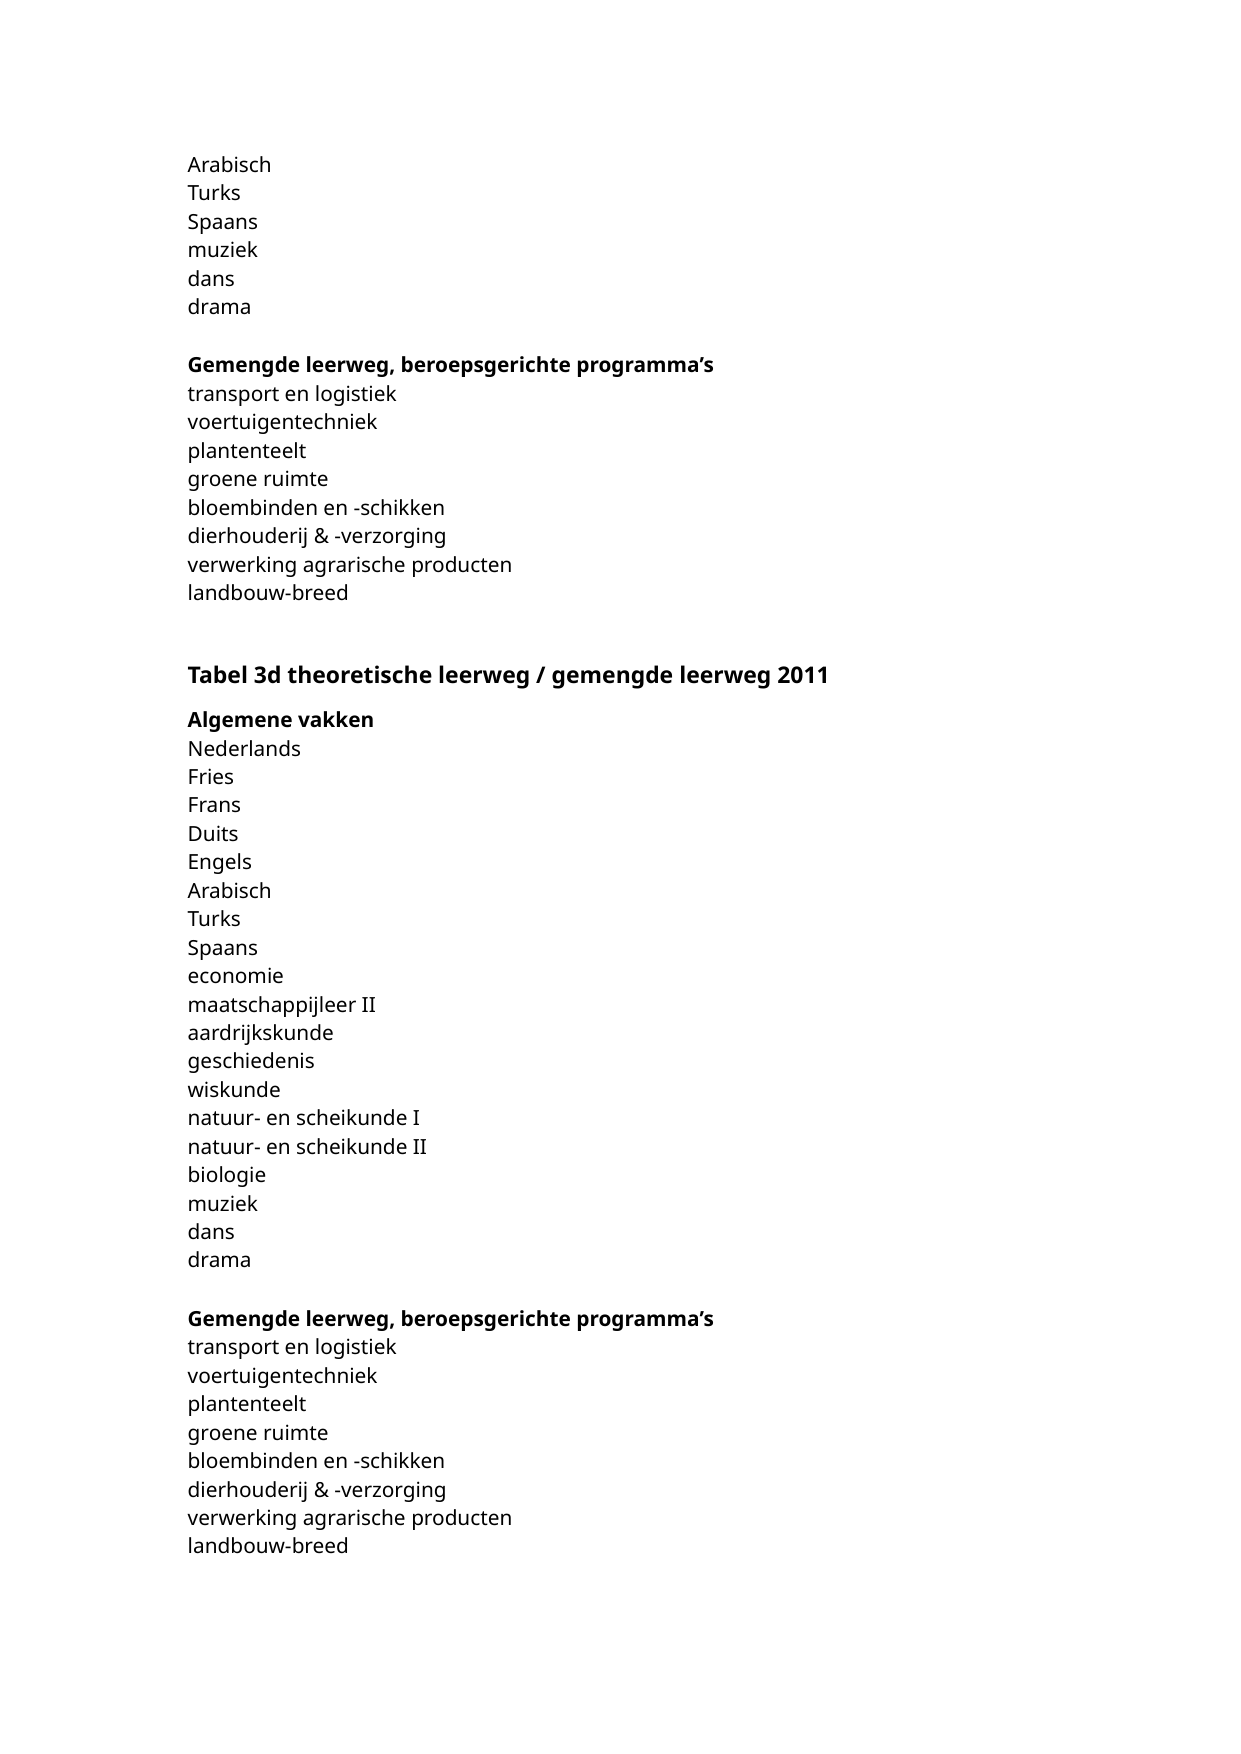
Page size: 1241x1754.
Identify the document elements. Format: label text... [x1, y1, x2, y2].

text economie [187, 961, 1053, 990]
text natuur- en scheikunde II [187, 1132, 1053, 1160]
text Turks [187, 178, 1053, 207]
text drama [187, 292, 1053, 321]
text voertuigentechniek [187, 407, 1053, 436]
text Frans [187, 791, 1053, 819]
text biologie [187, 1160, 1053, 1189]
text dans [187, 1217, 1053, 1246]
text Spaans [187, 207, 1053, 235]
text muziek [187, 1189, 1053, 1217]
text transport en logistiek [187, 379, 1053, 407]
text groene ruimte [187, 1418, 1053, 1446]
text maatschappijleer II [187, 990, 1053, 1018]
text geschiedenis [187, 1047, 1053, 1075]
text dierhouderij & -verzorging [187, 521, 1053, 550]
text Duits [187, 819, 1053, 847]
text landbouw-breed [187, 578, 1053, 607]
text Spaans [187, 933, 1053, 961]
text Arabisch [187, 150, 1053, 178]
text dierhouderij & -verzorging [187, 1475, 1053, 1503]
text verwerking agrarische producten [187, 1503, 1053, 1532]
text voertuigentechniek [187, 1361, 1053, 1389]
text Gemengde leerweg, beroepsgerichte programma’s [187, 1304, 1053, 1332]
text Nederlands [187, 734, 1053, 762]
text Algemene vakken [187, 705, 1053, 734]
text Engels [187, 847, 1053, 876]
text natuur- en scheikunde I [187, 1103, 1053, 1132]
text bloembinden en -schikken [187, 1446, 1053, 1475]
text drama [187, 1246, 1053, 1274]
text landbouw-breed [187, 1532, 1053, 1560]
text verwerking agrarische producten [187, 550, 1053, 578]
text transport en logistiek [187, 1332, 1053, 1361]
text dans [187, 264, 1053, 292]
text Arabisch [187, 876, 1053, 904]
subtitle Tabel 3d theoretische leerweg / gemengde leerweg 2011 [187, 659, 1053, 690]
text wiskunde [187, 1075, 1053, 1103]
text aardrijkskunde [187, 1018, 1053, 1047]
text Fries [187, 762, 1053, 791]
text Gemengde leerweg, beroepsgerichte programma’s [187, 351, 1053, 379]
text bloembinden en -schikken [187, 493, 1053, 521]
text Turks [187, 904, 1053, 933]
text plantenteelt [187, 436, 1053, 464]
text groene ruimte [187, 464, 1053, 493]
text muziek [187, 235, 1053, 264]
text plantenteelt [187, 1389, 1053, 1418]
